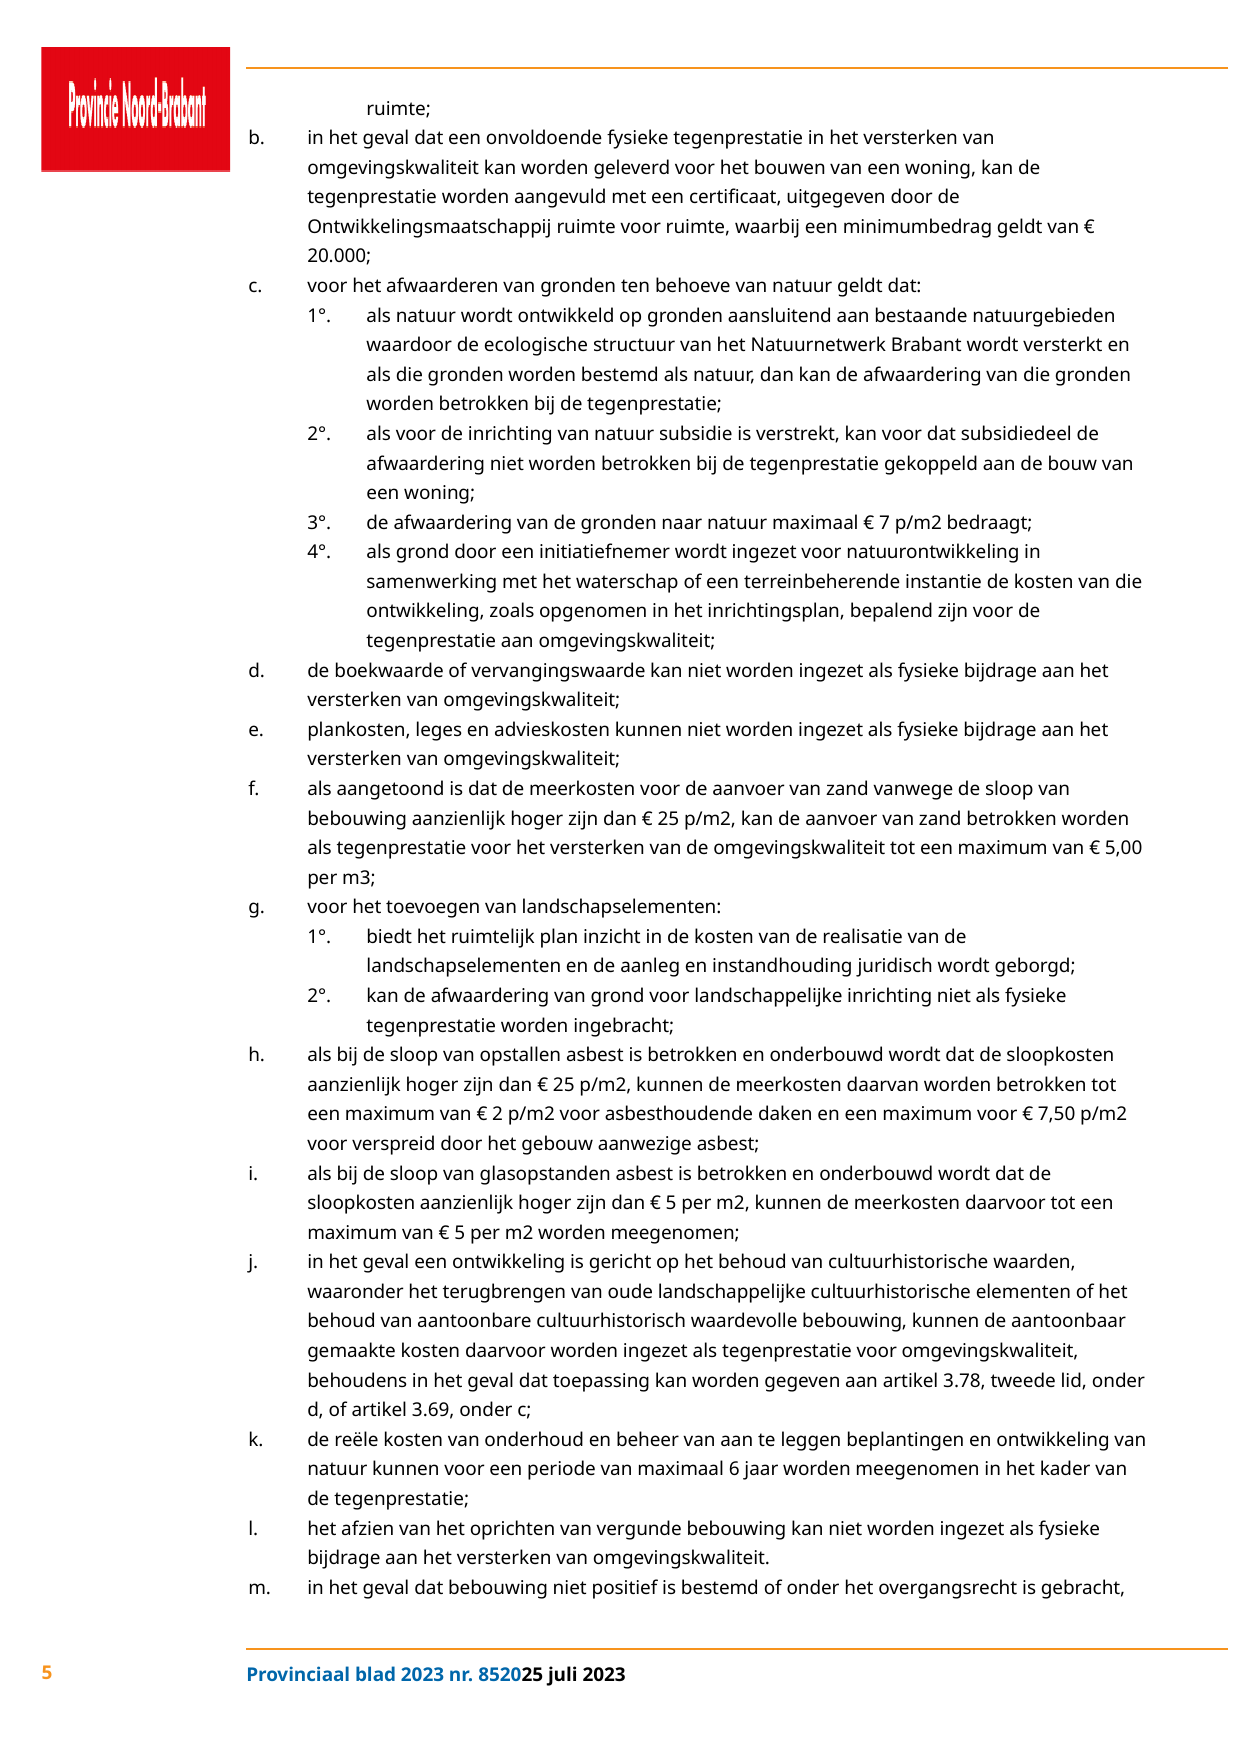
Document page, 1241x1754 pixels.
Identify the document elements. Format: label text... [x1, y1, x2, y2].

list in het geval een ontwikkeling is gericht op het behoud van cultuurhistorische waarden, waaronder het terugbrengen van oude landschappelijke cultuurhistorische elementen of het behoud van aantoonbare cultuurhistorisch waardevolle bebouwing, kunnen de aantoonbaar gemaakte kosten daarvoor worden ingezet als tegenprestatie voor omgevingskwaliteit, behoudens in het geval dat toepassing kan worden gegeven aan artikel 3.78, tweede lid, onder d, of artikel 3.69, onder c; [248, 1248, 1152, 1422]
list als bij de sloop van glasopstanden asbest is betrokken en onderbouwd wordt dat de sloopkosten aanzienlijk hoger zijn dan € 5 per m2, kunnen de meerkosten daarvoor tot een maximum van € 5 per m2 worden meegenomen; [248, 1160, 1152, 1245]
list voor het toevoegen van landschapselementen: [248, 893, 1152, 919]
list ruimte; [307, 95, 1152, 121]
list in het geval dat bebouwing niet positief is bestemd of onder het overgangsrecht is gebracht, [248, 1574, 1152, 1600]
list de reële kosten van onderhoud en beheer van aan te leggen beplantingen en ontwikkeling van natuur kunnen voor een periode van maximaal 6 jaar worden meegenomen in het kader van de tegenprestatie; [248, 1426, 1152, 1511]
list in het geval dat een onvoldoende fysieke tegenprestatie in het versterken van omgevingskwaliteit kan worden geleverd voor het bouwen van een woning, kan de tegenprestatie worden aangevuld met een certificaat, uitgegeven door de Ontwikkelingsmaatschappij ruimte voor ruimte, waarbij een minimumbedrag geldt van € 20.000; [248, 124, 1152, 268]
list als natuur wordt ontwikkeld op gronden aansluitend aan bestaande natuurgebieden waardoor de ecologische structuur van het Natuurnetwerk Brabant wordt versterkt en als die gronden worden bestemd als natuur, dan kan de afwaardering van die gronden worden betrokken bij de tegenprestatie; [307, 302, 1152, 416]
list het afzien van het oprichten van vergunde bebouwing kan niet worden ingezet als fysieke bijdrage aan het versterken van omgevingskwaliteit. [248, 1515, 1152, 1570]
list als aangetoond is dat de meerkosten voor de aanvoer van zand vanwege de sloop van bebouwing aanzienlijk hoger zijn dan € 25 p/m2, kan de aanvoer van zand betrokken worden als tegenprestatie voor het versterken van de omgevingskwaliteit tot een maximum van € 5,00 per m3; [248, 775, 1152, 890]
list plankosten, leges en advieskosten kunnen niet worden ingezet als fysieke bijdrage aan het versterken van omgevingskwaliteit; [248, 716, 1152, 771]
list als grond door een initiatiefnemer wordt ingezet voor natuurontwikkeling in samenwerking met het waterschap of een terreinbeherende instantie de kosten van die ontwikkeling, zoals opgenomen in het inrichtingsplan, bepalend zijn voor de tegenprestatie aan omgevingskwaliteit; [307, 538, 1152, 653]
list kan de afwaardering van grond voor landschappelijke inrichting niet als fysieke tegenprestatie worden ingebracht; [307, 982, 1152, 1038]
list biedt het ruimtelijk plan inzicht in de kosten van de realisatie van de landschapselementen en de aanleg en instandhouding juridisch wordt geborgd; [307, 923, 1152, 978]
list voor het afwaarderen van gronden ten behoeve van natuur geldt dat: [248, 272, 1152, 298]
picture [41, 47, 231, 172]
list als voor de inrichting van natuur subsidie is verstrekt, kan voor dat subsidiedeel de afwaardering niet worden betrokken bij de tegenprestatie gekoppeld aan de bouw van een woning; [307, 420, 1152, 505]
list de afwaardering van de gronden naar natuur maximaal € 7 p/m2 bedraagt; [307, 509, 1152, 535]
list de boekwaarde of vervangingswaarde kan niet worden ingezet als fysieke bijdrage aan het versterken van omgevingskwaliteit; [248, 657, 1152, 712]
list als bij de sloop van opstallen asbest is betrokken en onderbouwd wordt dat de sloopkosten aanzienlijk hoger zijn dan € 25 p/m2, kunnen de meerkosten daarvan worden betrokken tot een maximum van € 2 p/m2 voor asbesthoudende daken en een maximum voor € 7,50 p/m2 voor verspreid door het gebouw aanwezige asbest; [248, 1041, 1152, 1156]
